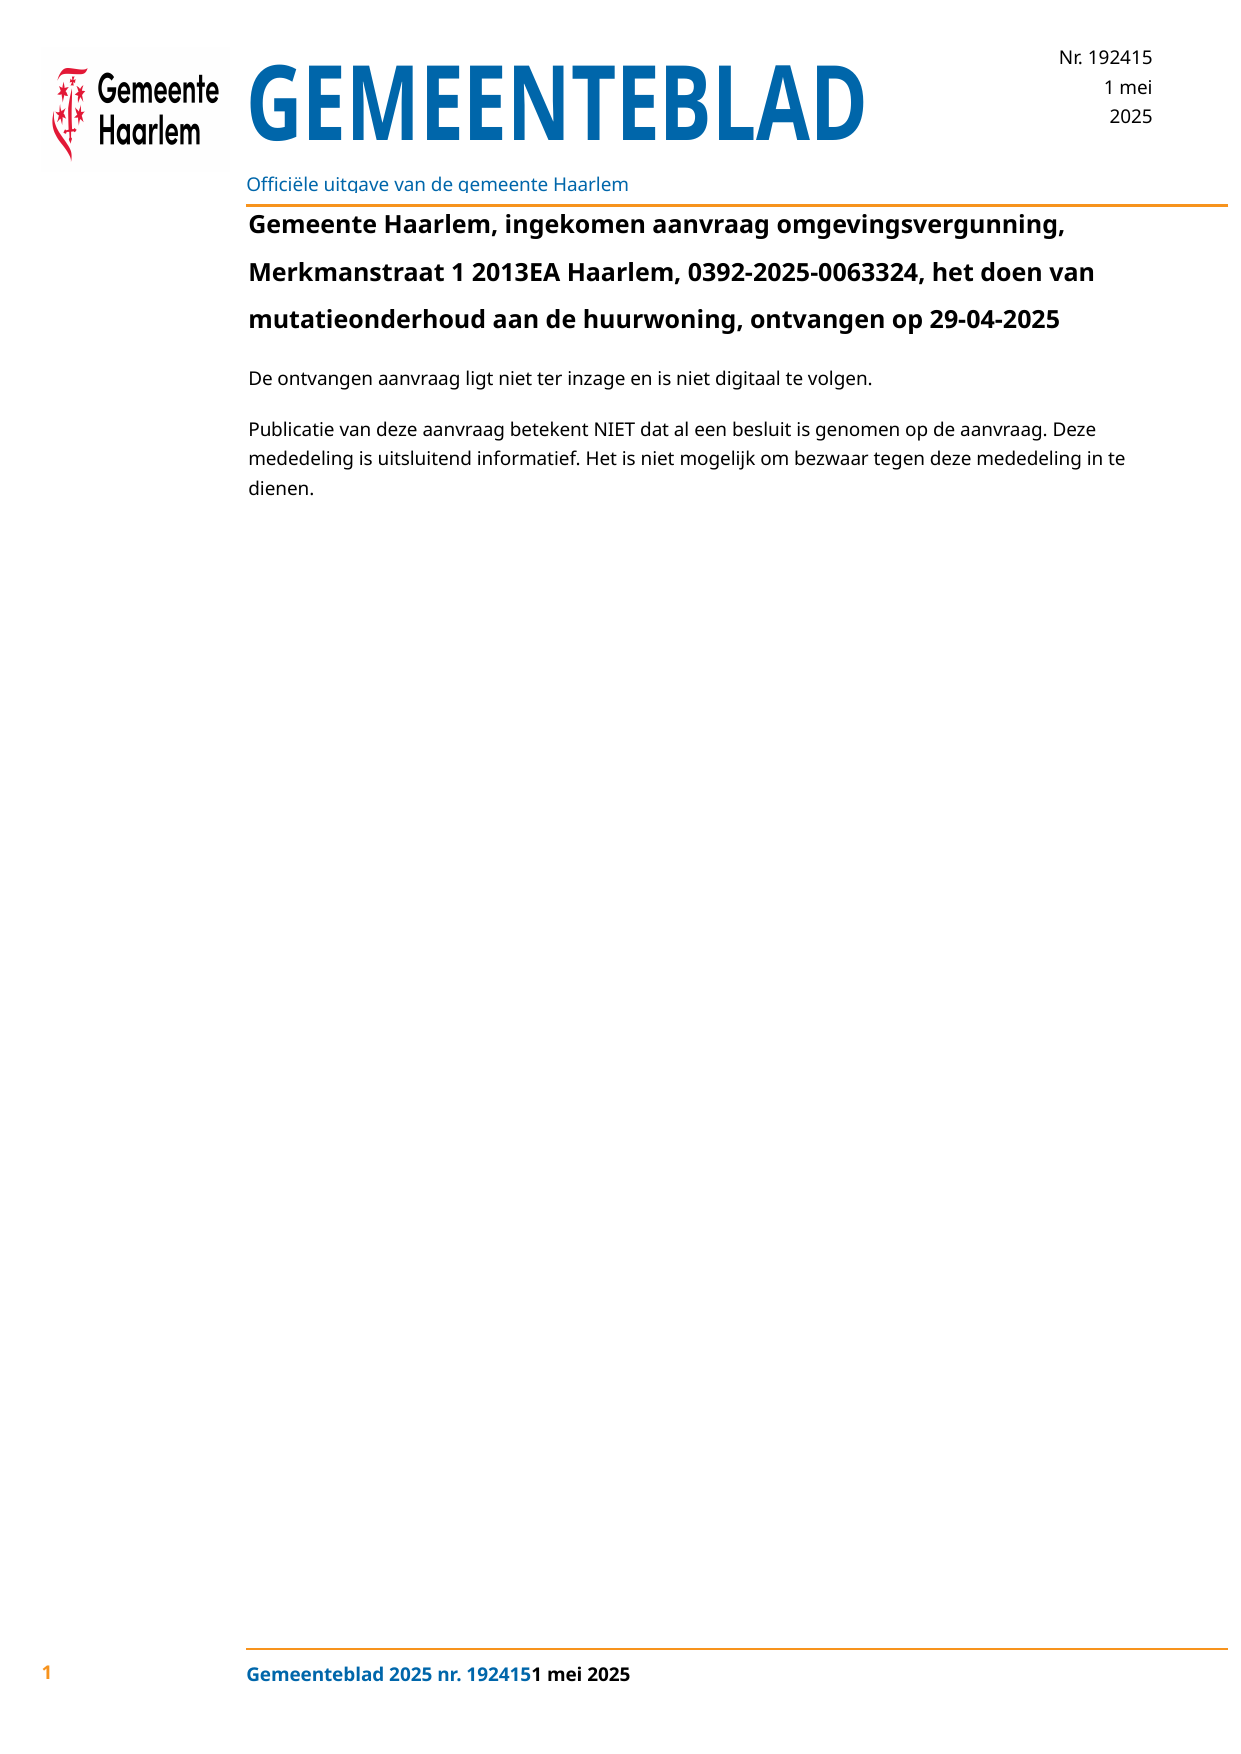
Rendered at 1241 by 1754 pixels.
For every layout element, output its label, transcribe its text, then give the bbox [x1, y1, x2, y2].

text De ontvangen aanvraag ligt niet ter inzage en is niet digitaal te volgen. [248, 366, 1152, 391]
text Gemeente Haarlem, ingekomen aanvraag omgevingsvergunning, Merkmanstraat 1 2013EA Haarlem, 0392-2025-0063324, het doen van mutatieonderhoud aan de huurwoning, ontvangen op 29-04-2025 [248, 207, 1152, 336]
text Publicatie van deze aanvraag betekent NIET dat al een besluit is genomen op de aanvraag. Deze mededeling is uitsluitend informatief. Het is niet mogelijk om bezwaar tegen deze mededeling in te dienen. [248, 416, 1152, 501]
picture [41, 47, 231, 172]
